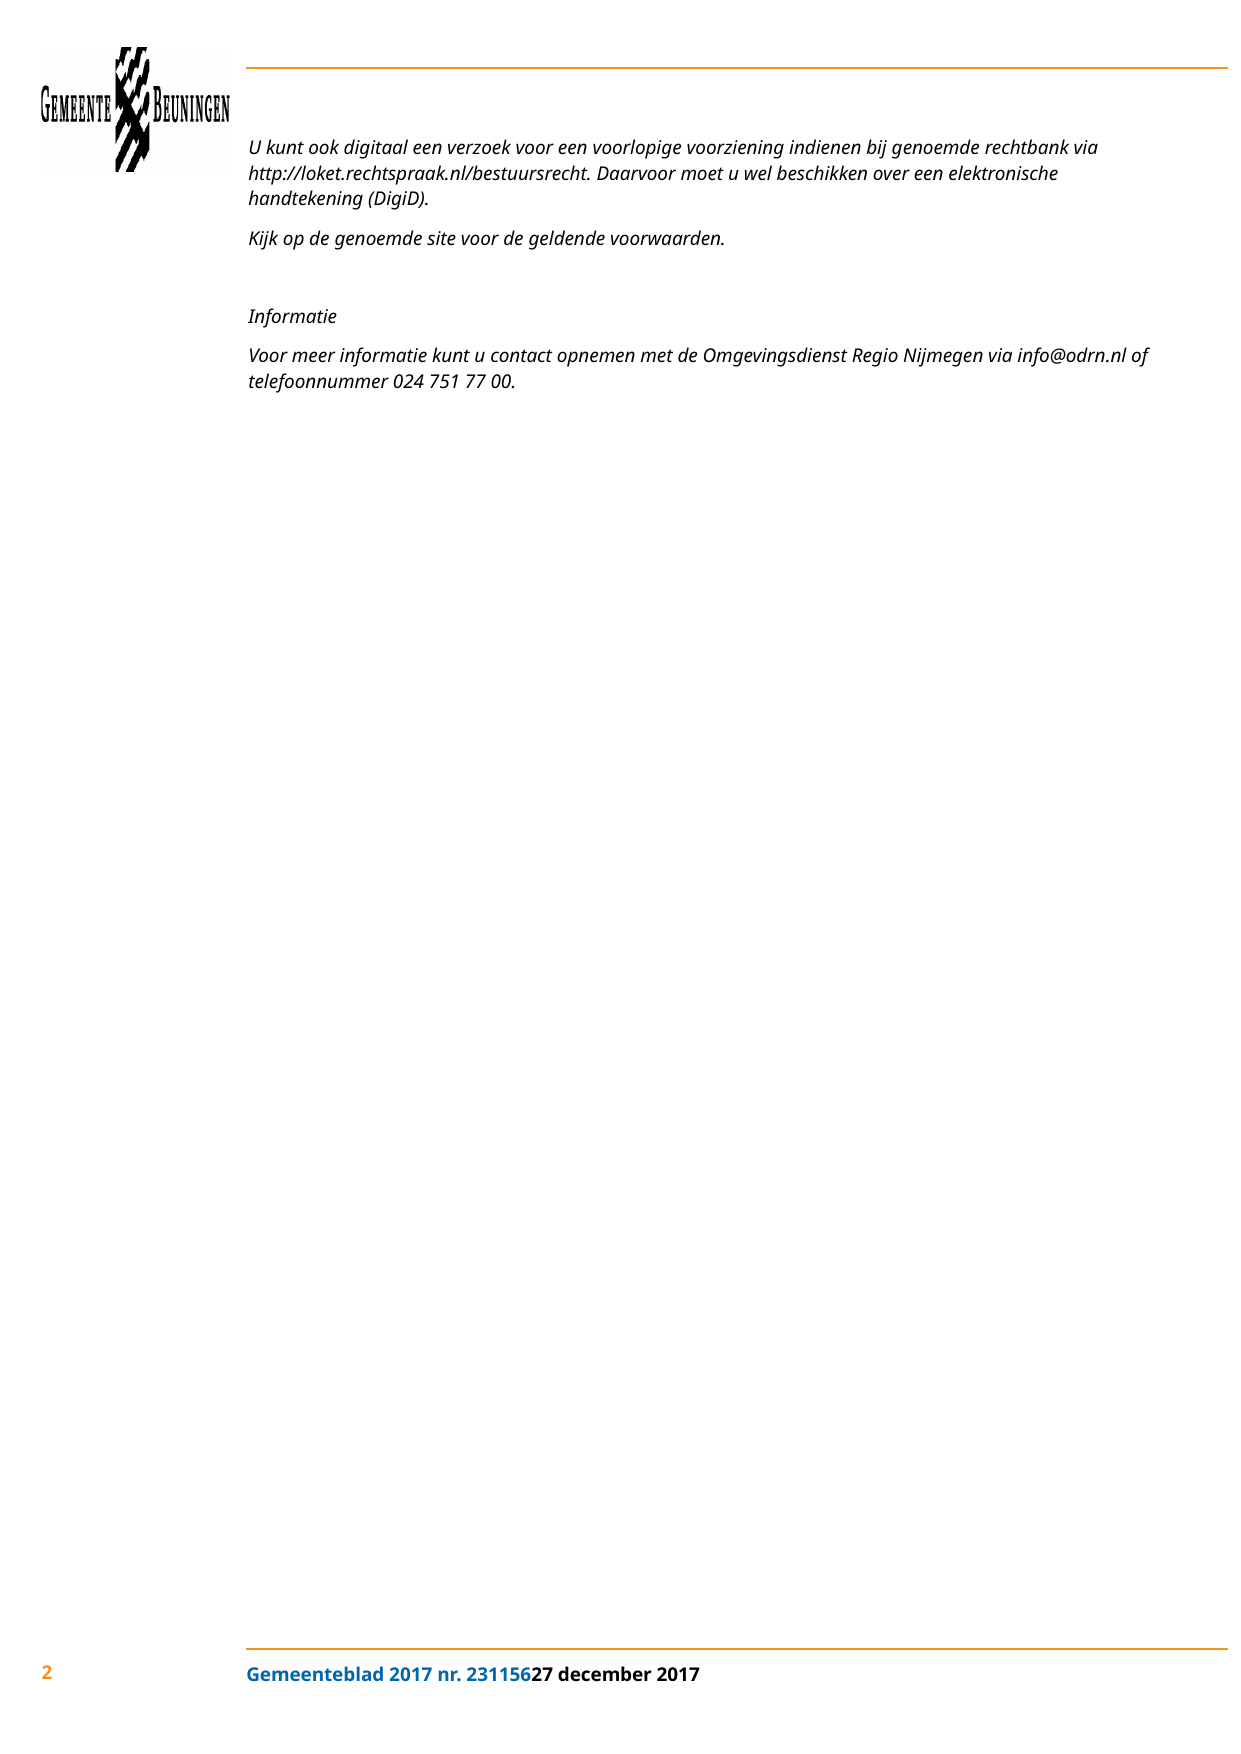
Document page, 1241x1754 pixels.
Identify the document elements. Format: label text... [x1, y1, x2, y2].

picture [41, 47, 231, 172]
text Voor meer informatie kunt u contact opnemen met de Omgevingsdienst Regio Nijmegen via info@odrn.nl of telefoonnummer 024 751 77 00. [248, 343, 1152, 394]
text Informatie [248, 303, 1152, 329]
text Kijk op de genoemde site voor de geldende voorwaarden. [248, 225, 1152, 251]
text U kunt ook digitaal een verzoek voor een voorlopige voorziening indienen bij genoemde rechtbank via http://loket.rechtspraak.nl/bestuursrecht. Daarvoor moet u wel beschikken over een elektronische handtekening (DigiD). [248, 134, 1152, 211]
